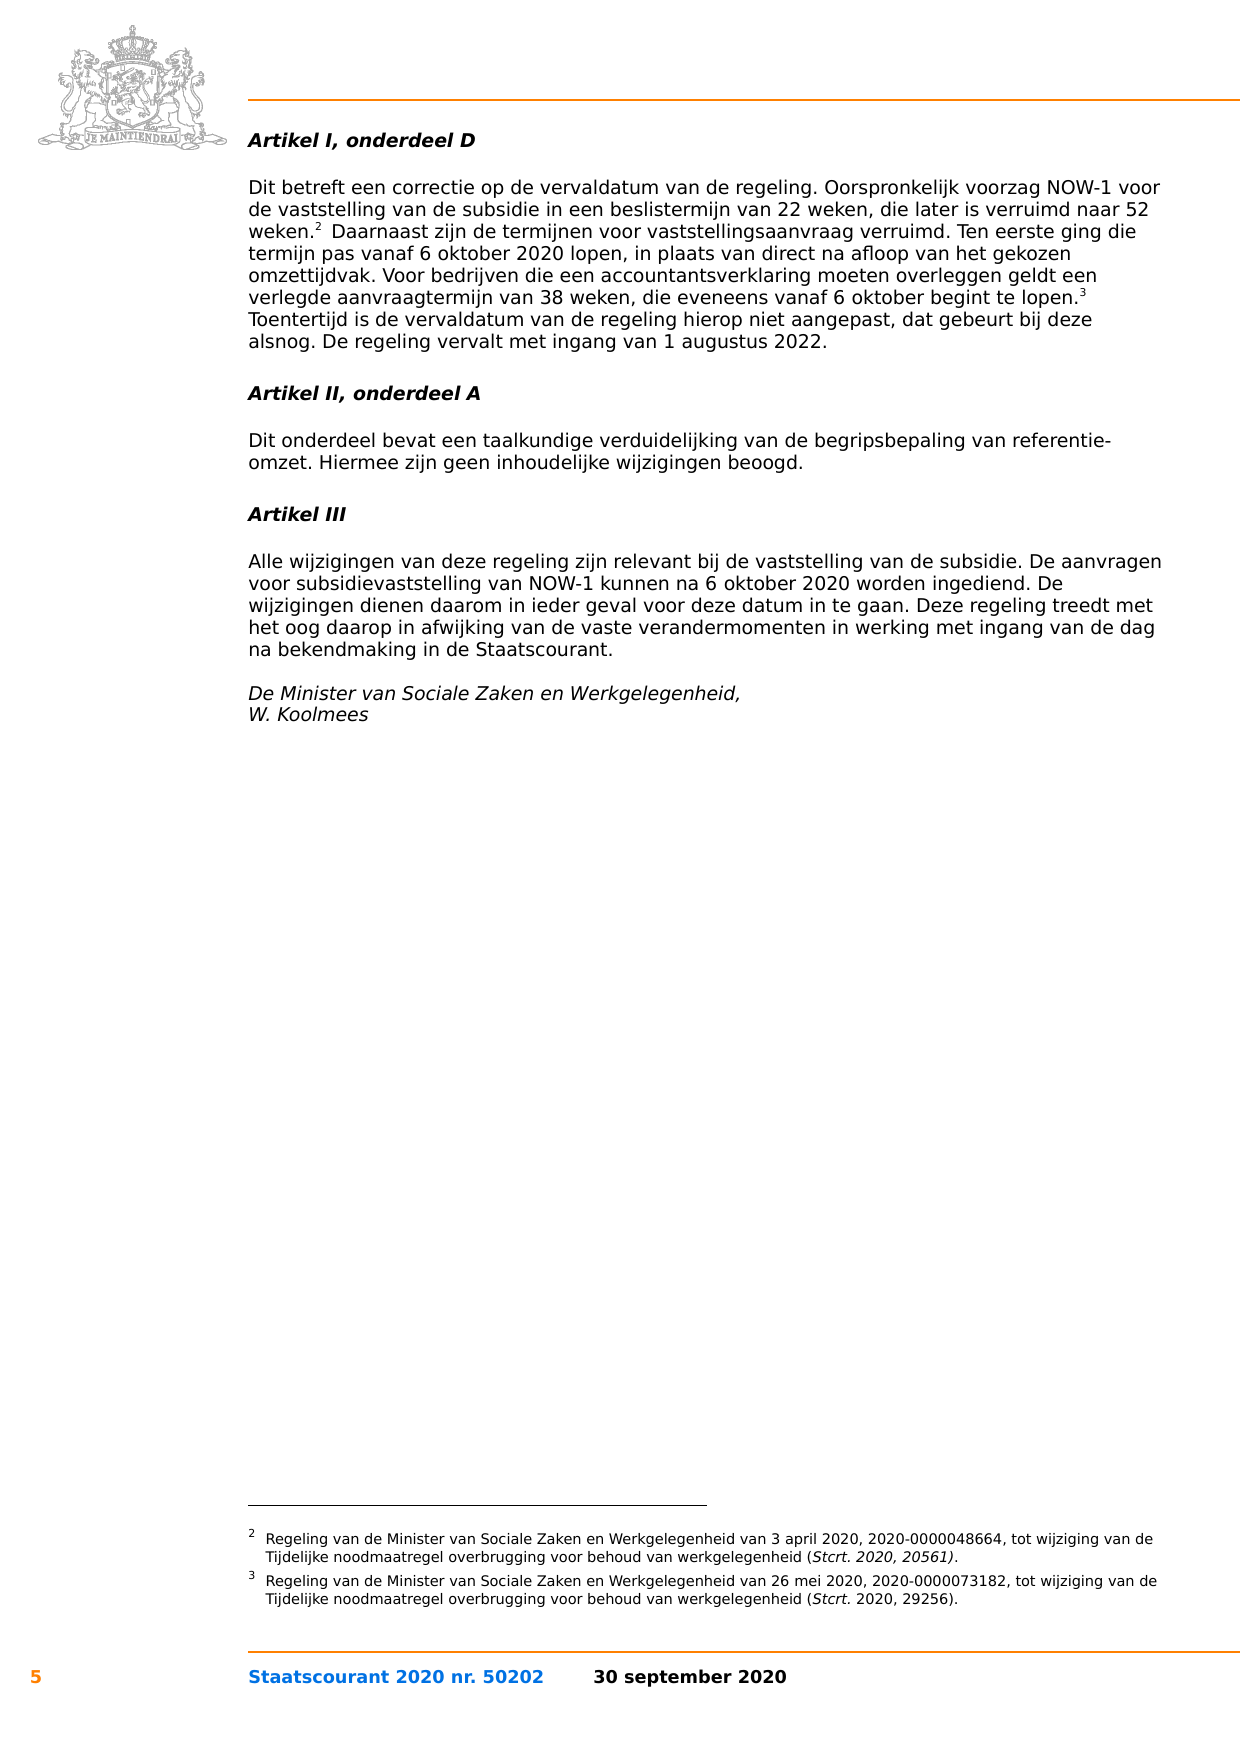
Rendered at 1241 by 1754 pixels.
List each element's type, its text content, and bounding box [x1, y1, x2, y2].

subtitle Artikel I, onderdeel D [248, 130, 1163, 152]
picture [38, 25, 227, 150]
subtitle Artikel II, onderdeel A [248, 383, 1163, 405]
text Alle wijzigingen van deze regeling zijn relevant bij de vaststelling van de subsidie. De aanvragen voor subsidievaststelling van NOW-1 kunnen na 6 oktober 2020 worden ingediend. De wijzigingen dienen daarom in ieder geval voor deze datum in te gaan. Deze regeling treedt met het oog daarop in afwijking van de vaste verandermomenten in werking met ingang van de dag na bekendmaking in de Staatscourant. [248, 551, 1163, 661]
text De Minister van Sociale Zaken en Werkgelegenheid, W. Koolmees [248, 682, 1163, 726]
text Dit betreft een correctie op de vervaldatum van de regeling. Oorspronkelijk voorzag NOW-1 voor de vaststelling van de subsidie in een beslistermijn van 22 weken, die later is verruimd naar 52 weken. Daarnaast zijn de termijnen voor vaststellingsaanvraag verruimd. Ten eerste ging die termijn pas vanaf 6 oktober 2020 lopen, in plaats van direct na afloop van het gekozen omzettijdvak. Voor bedrijven die een accountantsverklaring moeten overleggen geldt een verlegde aanvraagtermijn van 38 weken, die eveneens vanaf 6 oktober begint te lopen. Toentertijd is de vervaldatum van de regeling hierop niet aangepast, dat gebeurt bij deze alsnog. De regeling vervalt met ingang van 1 augustus 2022. [248, 177, 1163, 353]
subtitle Artikel III [248, 504, 1163, 526]
text Regeling van de Minister van Sociale Zaken en Werkgelegenheid van 26 mei 2020, 2020-0000073182, tot wijziging van de Tijdelijke noodmaatregel overbrugging voor behoud van werkgelegenheid (Stcrt. 2020, 29256). [248, 1569, 1163, 1608]
text Dit onderdeel bevat een taalkundige verduidelijking van de begripsbepaling van referentie-omzet. Hiermee zijn geen inhoudelijke wijzigingen beoogd. [248, 430, 1163, 474]
text Regeling van de Minister van Sociale Zaken en Werkgelegenheid van 3 april 2020, 2020-0000048664, tot wijziging van de Tijdelijke noodmaatregel overbrugging voor behoud van werkgelegenheid (Stcrt. 2020, 20561). [248, 1527, 1163, 1566]
